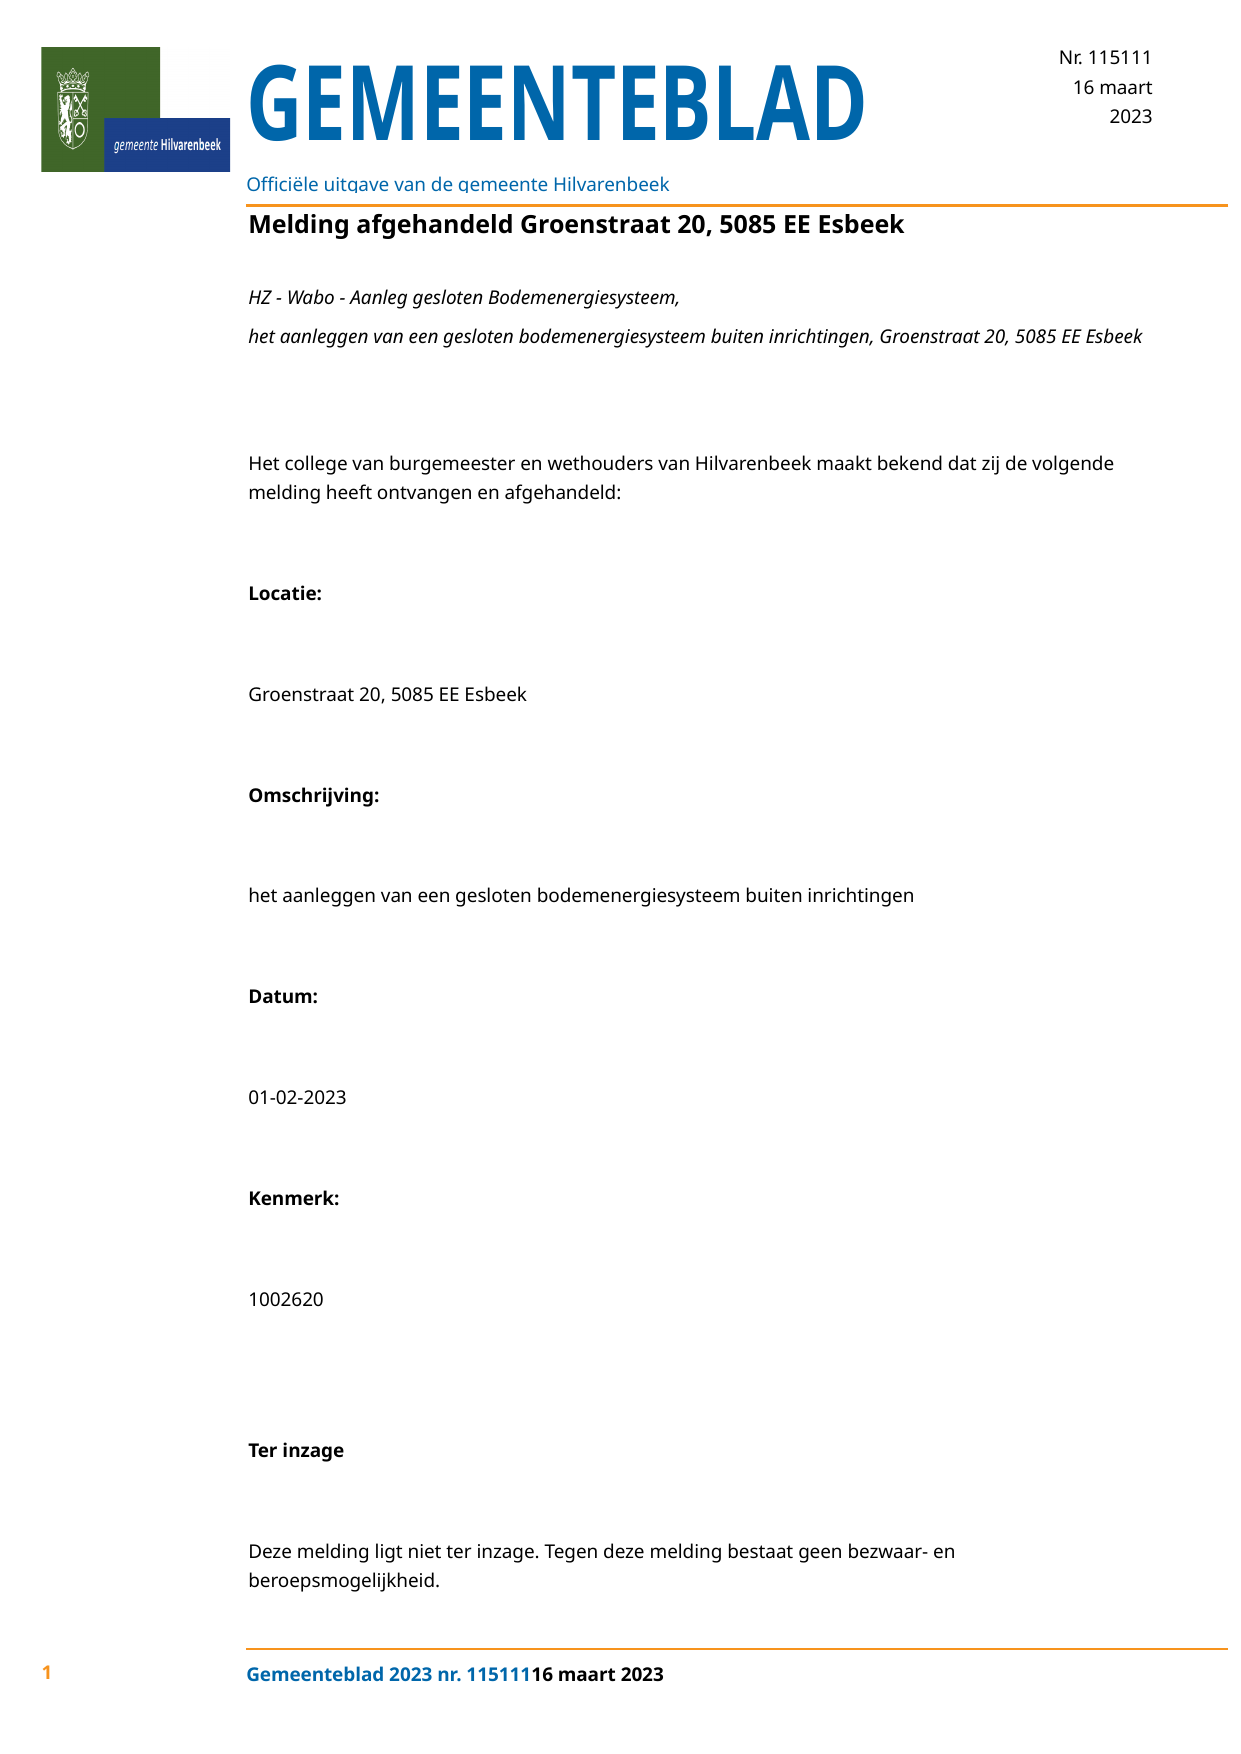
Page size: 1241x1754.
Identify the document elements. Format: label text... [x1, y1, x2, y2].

text Ter inzage [248, 1437, 1152, 1463]
text Omschrijving: [248, 782, 1152, 807]
text HZ - Wabo - Aanleg gesloten Bodemenergiesysteem, [248, 284, 1152, 309]
picture [41, 47, 231, 172]
text Datum: [248, 983, 1152, 1009]
text Groenstraat 20, 5085 EE Esbeek [248, 681, 1152, 707]
text Deze melding ligt niet ter inzage. Tegen deze melding bestaat geen bezwaar- en beroepsmogelijkheid. [248, 1538, 1152, 1593]
text 01-02-2023 [248, 1084, 1152, 1110]
text het aanleggen van een gesloten bodemenergiesysteem buiten inrichtingen, Groenstraat 20, 5085 EE Esbeek [248, 323, 1152, 349]
text Het college van burgemeester en wethouders van Hilvarenbeek maakt bekend dat zij de volgende melding heeft ontvangen en afgehandeld: [248, 450, 1152, 505]
text 1002620 [248, 1286, 1152, 1312]
text Melding afgehandeld Groenstraat 20, 5085 EE Esbeek [248, 207, 1152, 241]
text Kenmerk: [248, 1185, 1152, 1211]
text het aanleggen van een gesloten bodemenergiesysteem buiten inrichtingen [248, 883, 1152, 908]
text Locatie: [248, 580, 1152, 606]
